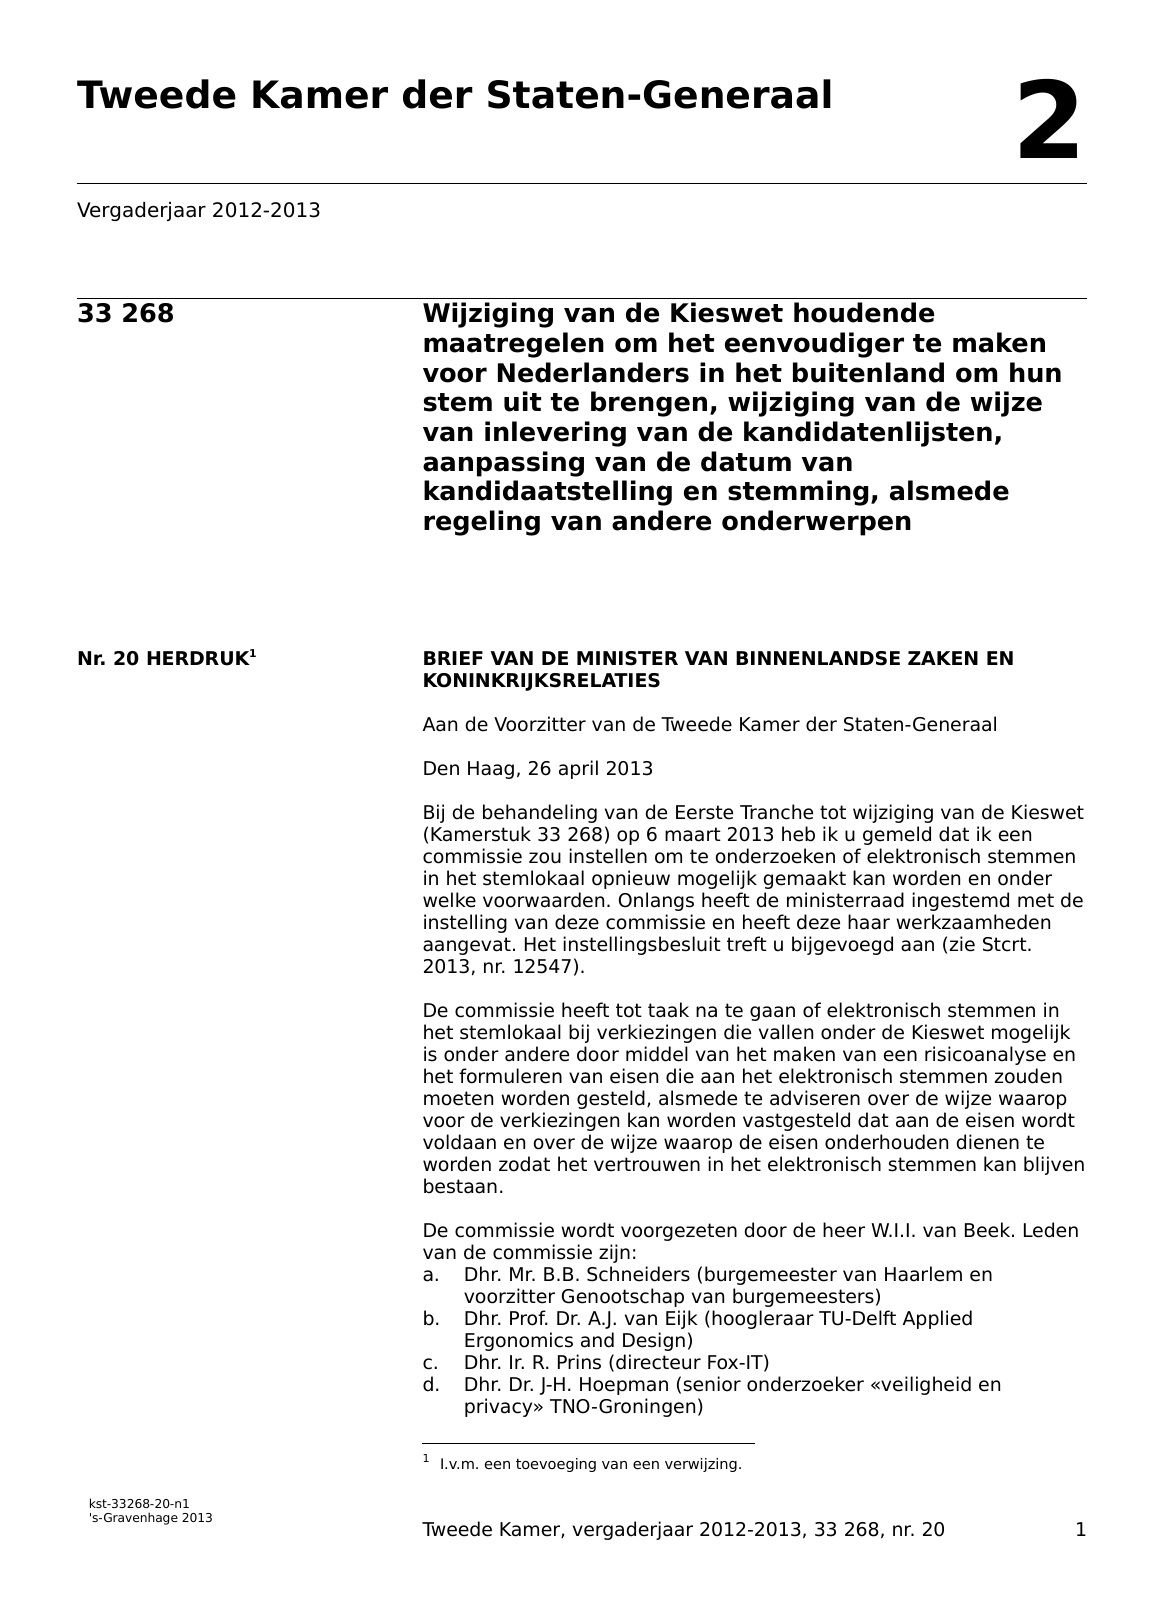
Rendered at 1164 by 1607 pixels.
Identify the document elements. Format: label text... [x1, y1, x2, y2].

text kst-33268-20-n1 [88, 1497, 323, 1511]
subtitle Nr. 20 HERDRUK BRIEF VAN DE MINISTER VAN BINNENLANDSE ZAKEN EN KONINKRIJKSRELATIES [77, 647, 1087, 691]
text b. Dhr. Prof. Dr. A.J. van Eijk (hoogleraar TU-Delft Applied Ergonomics and Design) [422, 1308, 1087, 1352]
text Den Haag, 26 april 2013 [422, 758, 1087, 780]
text a. Dhr. Mr. B.B. Schneiders (burgemeester van Haarlem en voorzitter Genootschap van burgemeesters) [422, 1264, 1087, 1308]
text c. Dhr. Ir. R. Prins (directeur Fox-IT) [422, 1352, 1087, 1374]
subtitle 33 268 Wijziging van de Kieswet houdende maatregelen om het eenvoudiger te maken voor Nederlanders in het buitenland om hun stem uit te brengen, wijziging van de wijze van inlevering van de kandidatenlijsten, aanpassing van de datum van kandidaatstelling en stemming, alsmede regeling van andere onderwerpen [77, 299, 1087, 536]
text Aan de Voorzitter van de Tweede Kamer der Staten-Generaal [422, 714, 1087, 736]
text De commissie wordt voorgezeten door de heer W.I.I. van Beek. Leden van de commissie zijn: [422, 1220, 1087, 1264]
table_cell Vergaderjaar 2012-2013 [77, 184, 1087, 298]
text Bij de behandeling van de Eerste Tranche tot wijziging van de Kieswet (Kamerstuk 33 268) op 6 maart 2013 heb ik u gemeld dat ik een commissie zou instellen om te onderzoeken of elektronisch stemmen in het stemlokaal opnieuw mogelijk gemaakt kan worden en onder welke voorwaarden. Onlangs heeft de ministerraad ingestemd met de instelling van deze commissie en heeft deze haar werkzaamheden aangevat. Het instellingsbesluit treft u bijgevoegd aan (zie Stcrt. 2013, nr. 12547). [422, 802, 1087, 978]
text d. Dhr. Dr. J-H. Hoepman (senior onderzoeker «veiligheid en privacy» TNO-Groningen) [422, 1374, 1087, 1418]
text De commissie heeft tot taak na te gaan of elektronisch stemmen in het stemlokaal bij verkiezingen die vallen onder de Kieswet mogelijk is onder andere door middel van het maken van een risicoanalyse en het formuleren van eisen die aan het elektronisch stemmen zouden moeten worden gesteld, alsmede te adviseren over de wijze waarop voor de verkiezingen kan worden vastgesteld dat aan de eisen wordt voldaan en over de wijze waarop de eisen onderhouden dienen te worden zodat het vertrouwen in het elektronisch stemmen kan blijven bestaan. [422, 1000, 1087, 1198]
text 's-Gravenhage 2013 [88, 1511, 323, 1525]
table_header Tweede Kamer der Staten-Generaal [77, 59, 886, 183]
text I.v.m. een toevoeging van een verwijzing. [422, 1452, 1087, 1474]
table_header 2 [886, 59, 1087, 183]
